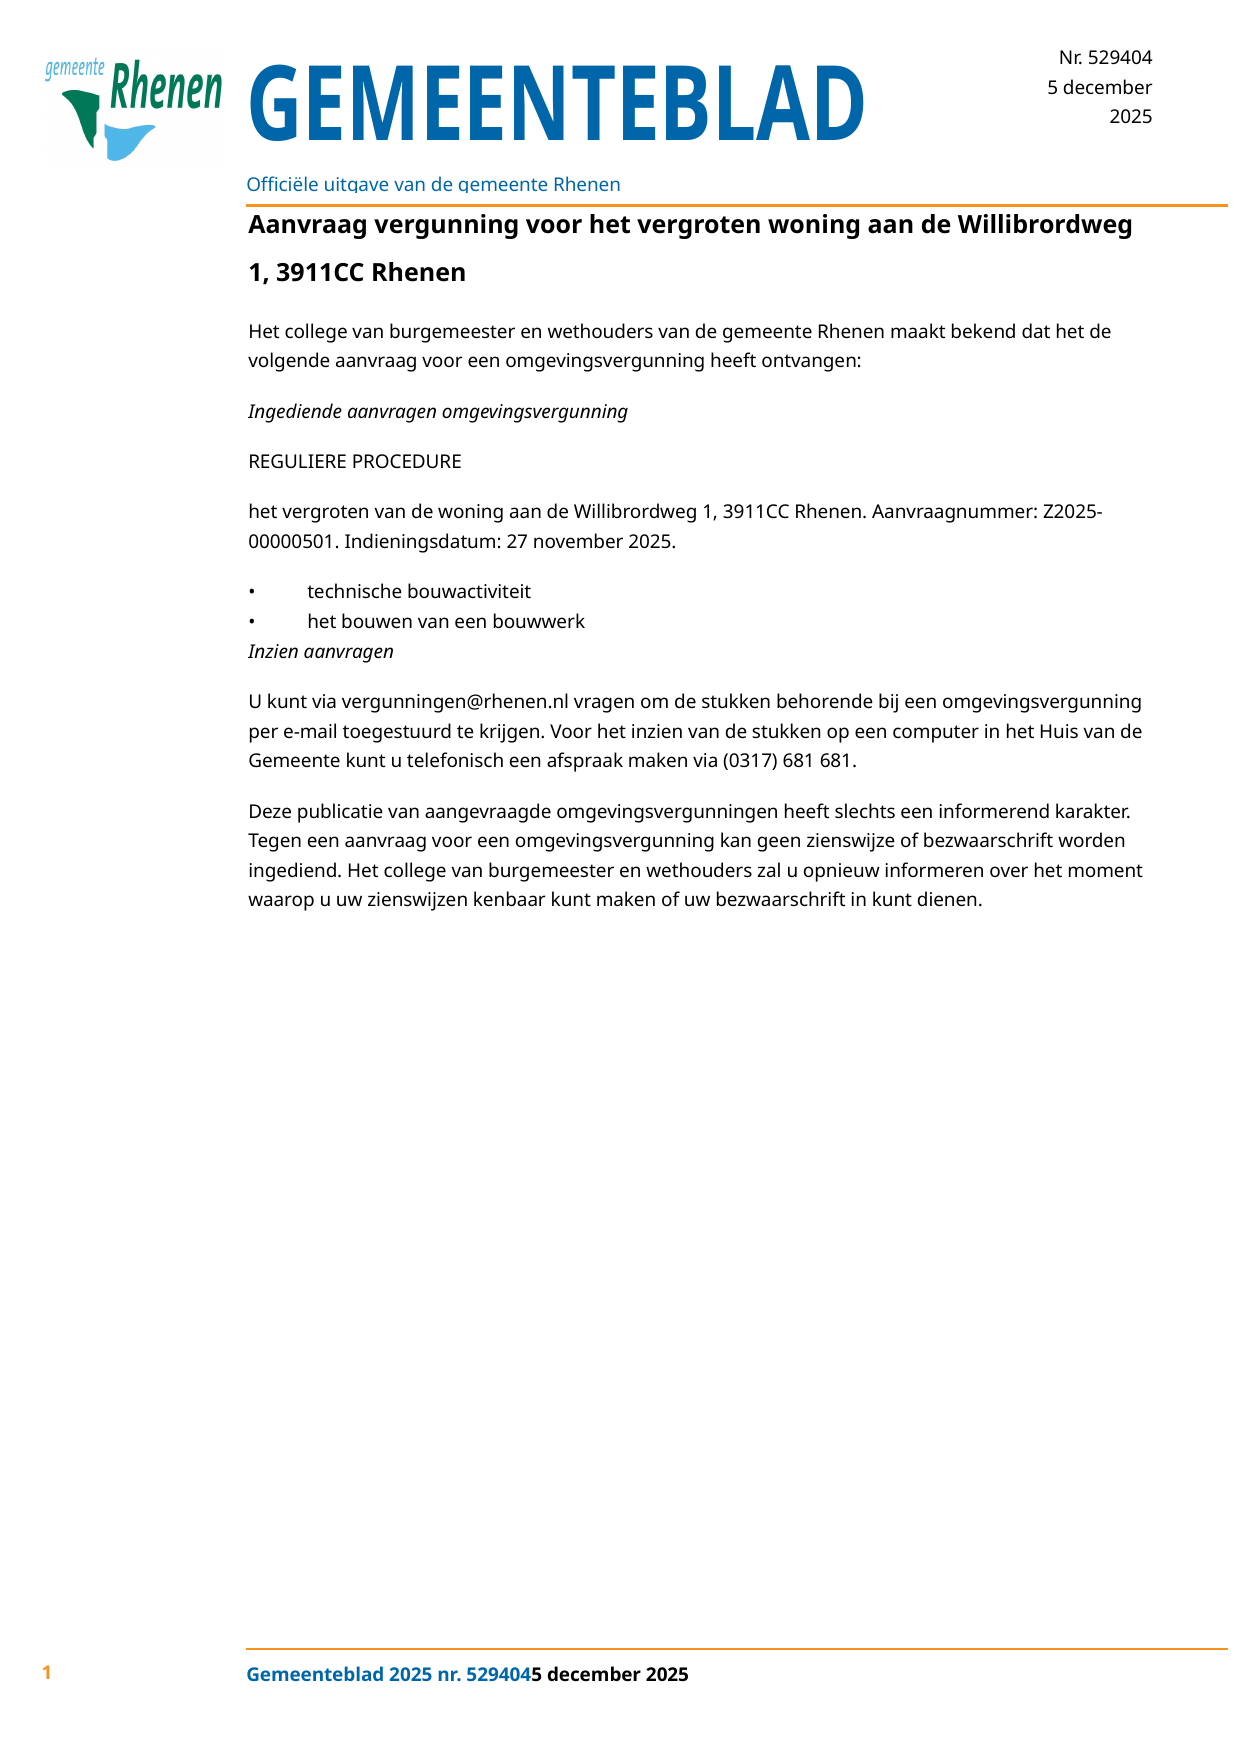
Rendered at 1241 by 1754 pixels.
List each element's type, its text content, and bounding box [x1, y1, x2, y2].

text het vergroten van de woning aan de Willibrordweg 1, 3911CC Rhenen. Aanvraagnummer: Z2025-00000501. Indieningsdatum: 27 november 2025. [248, 499, 1152, 554]
picture [41, 47, 231, 172]
text Aanvraag vergunning voor het vergroten woning aan de Willibrordweg 1, 3911CC Rhenen [248, 207, 1152, 288]
list het bouwen van een bouwwerk [248, 608, 1152, 634]
text Deze publicatie van aangevraagde omgevingsvergunningen heeft slechts een informerend karakter. Tegen een aanvraag voor een omgevingsvergunning kan geen zienswijze of bezwaarschrift worden ingediend. Het college van burgemeester en wethouders zal u opnieuw informeren over het moment waarop u uw zienswijzen kenbaar kunt maken of uw bezwaarschrift in kunt dienen. [248, 798, 1152, 912]
text Het college van burgemeester en wethouders van de gemeente Rhenen maakt bekend dat het de volgende aanvraag voor een omgevingsvergunning heeft ontvangen: [248, 318, 1152, 373]
text Inzien aanvragen [248, 638, 1152, 664]
text U kunt via vergunningen@rhenen.nl vragen om de stukken behorende bij een omgevingsvergunning per e-mail toegestuurd te krijgen. Voor het inzien van de stukken op een computer in het Huis van de Gemeente kunt u telefonisch een afspraak maken via (0317) 681 681. [248, 688, 1152, 773]
text REGULIERE PROCEDURE [248, 448, 1152, 474]
list technische bouwactiviteit [248, 579, 1152, 604]
text Ingediende aanvragen omgevingsvergunning [248, 398, 1152, 424]
